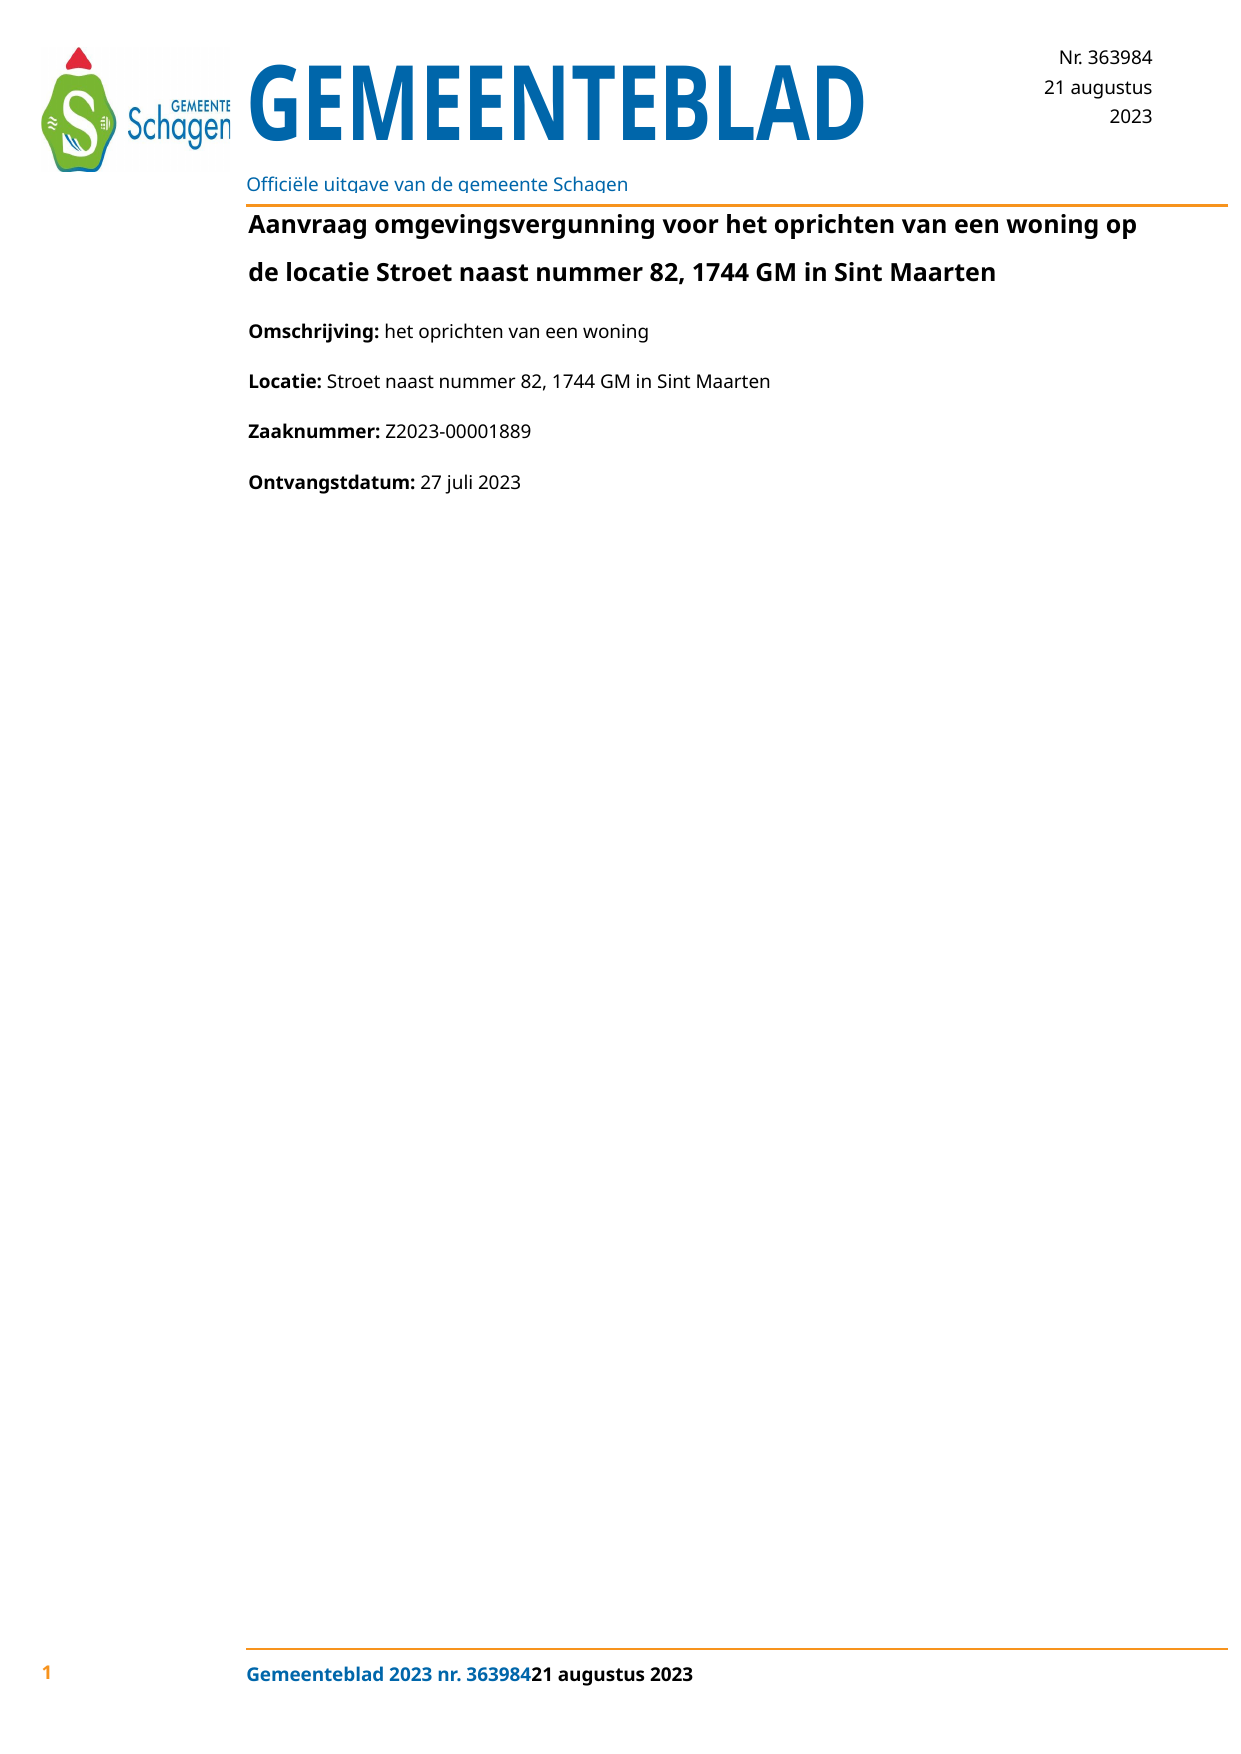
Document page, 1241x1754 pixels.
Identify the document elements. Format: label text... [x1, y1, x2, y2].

text Locatie: Stroet naast nummer 82, 1744 GM in Sint Maarten [248, 368, 1152, 394]
text Zaaknummer: Z2023-00001889 [248, 419, 1152, 444]
text Aanvraag omgevingsvergunning voor het oprichten van een woning op de locatie Stroet naast nummer 82, 1744 GM in Sint Maarten [248, 207, 1152, 288]
text Omschrijving: het oprichten van een woning [248, 318, 1152, 344]
picture [41, 47, 231, 172]
text Ontvangstdatum: 27 juli 2023 [248, 469, 1152, 495]
